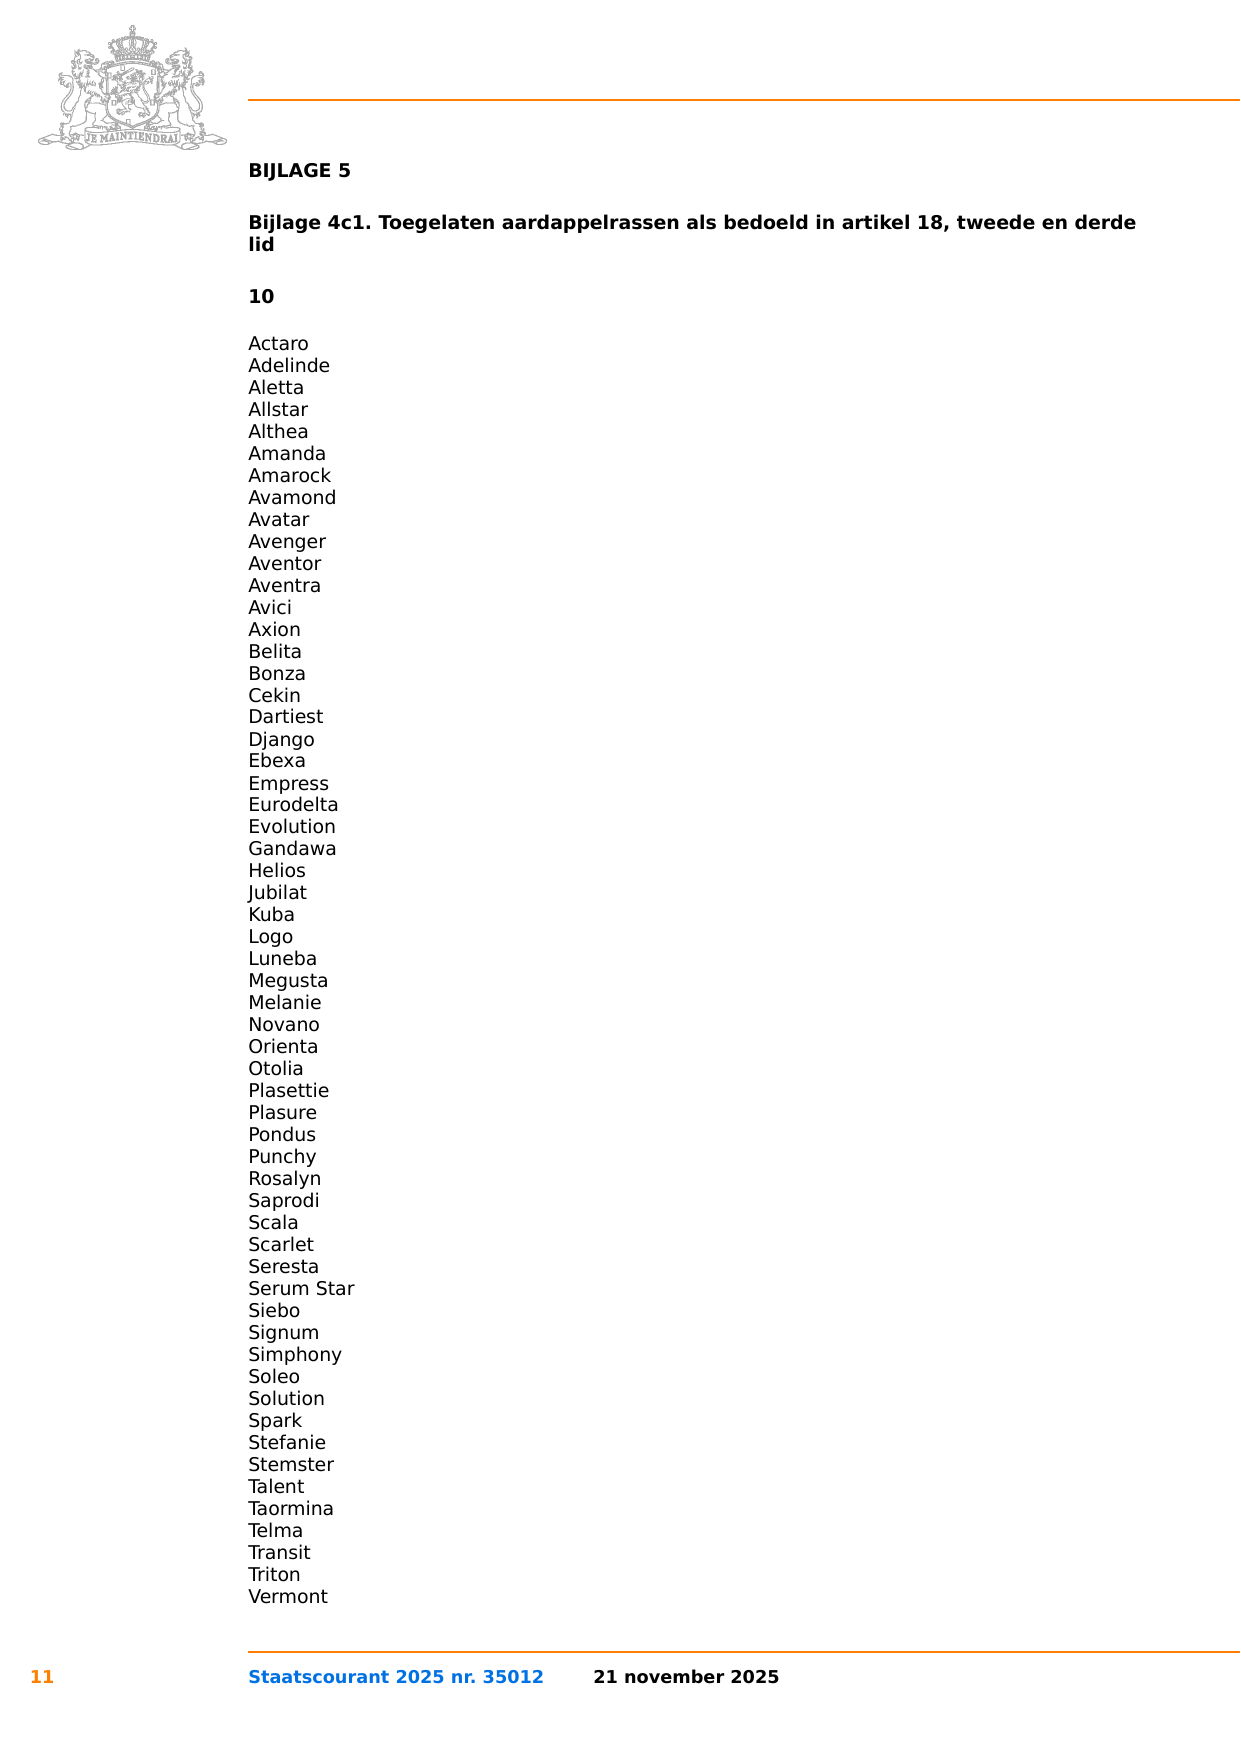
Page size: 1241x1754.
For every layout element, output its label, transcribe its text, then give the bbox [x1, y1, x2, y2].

text Scala [248, 1212, 1163, 1234]
text Dartiest [248, 706, 1163, 728]
text Avatar [248, 509, 1163, 531]
subtitle BIJLAGE 5 [248, 160, 1163, 182]
text Althea [248, 421, 1163, 443]
text Scarlet [248, 1234, 1163, 1256]
text Orienta [248, 1036, 1163, 1058]
text Allstar [248, 399, 1163, 421]
picture [38, 25, 227, 150]
text Gandawa [248, 838, 1163, 860]
text Aventra [248, 574, 1163, 597]
text Signum [248, 1322, 1163, 1344]
text Avamond [248, 487, 1163, 509]
text Django [248, 728, 1163, 750]
text Empress [248, 772, 1163, 794]
text Eurodelta [248, 794, 1163, 816]
text Triton [248, 1564, 1163, 1586]
text Kuba [248, 904, 1163, 926]
text Aventor [248, 553, 1163, 574]
text Plasettie [248, 1080, 1163, 1102]
text Soleo [248, 1366, 1163, 1388]
subtitle 10 [248, 286, 1163, 308]
text Axion [248, 618, 1163, 641]
text Helios [248, 860, 1163, 882]
text Vermont [248, 1586, 1163, 1608]
text Luneba [248, 948, 1163, 970]
subtitle Bijlage 4c1. Toegelaten aardappelrassen als bedoeld in artikel 18, tweede en derde lid [248, 212, 1163, 256]
text Amarock [248, 465, 1163, 487]
text Transit [248, 1542, 1163, 1564]
text Rosalyn [248, 1168, 1163, 1190]
text Megusta [248, 970, 1163, 992]
text Pondus [248, 1124, 1163, 1146]
text Solution [248, 1388, 1163, 1410]
text Cekin [248, 684, 1163, 706]
text Talent [248, 1476, 1163, 1498]
text Adelinde [248, 355, 1163, 377]
text Serum Star [248, 1278, 1163, 1300]
text Stefanie [248, 1432, 1163, 1454]
text Telma [248, 1520, 1163, 1542]
text Aletta [248, 377, 1163, 399]
text Spark [248, 1410, 1163, 1432]
text Taormina [248, 1498, 1163, 1520]
text Seresta [248, 1256, 1163, 1278]
text Belita [248, 641, 1163, 662]
text Ebexa [248, 750, 1163, 772]
text Punchy [248, 1146, 1163, 1168]
text Saprodi [248, 1190, 1163, 1212]
text Actaro [248, 333, 1163, 355]
text Logo [248, 926, 1163, 948]
text Avenger [248, 531, 1163, 553]
text Plasure [248, 1102, 1163, 1124]
text Melanie [248, 992, 1163, 1014]
text Bonza [248, 662, 1163, 684]
text Siebo [248, 1300, 1163, 1322]
text Simphony [248, 1344, 1163, 1366]
text Avici [248, 597, 1163, 618]
text Otolia [248, 1058, 1163, 1080]
text Amanda [248, 443, 1163, 465]
text Stemster [248, 1454, 1163, 1476]
text Jubilat [248, 882, 1163, 904]
text Evolution [248, 816, 1163, 838]
text Novano [248, 1014, 1163, 1036]
